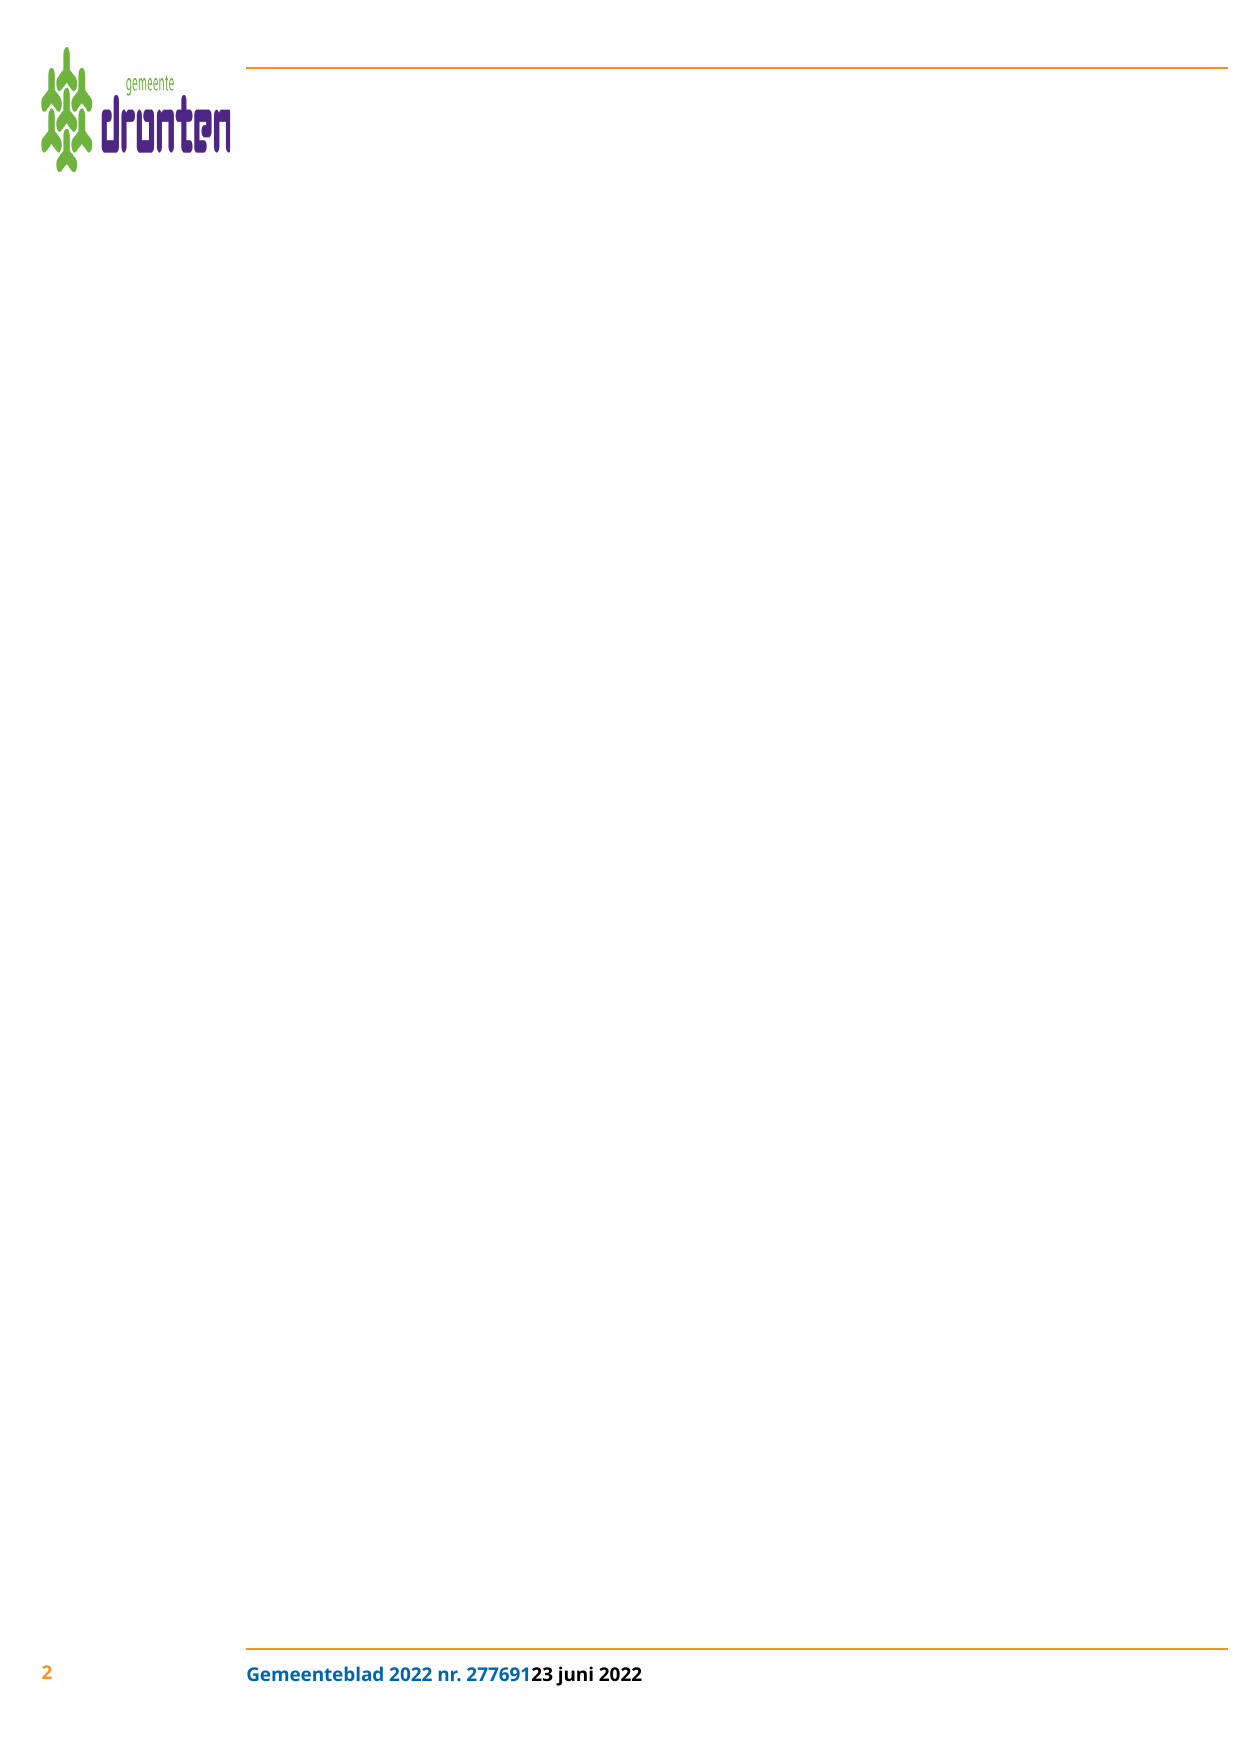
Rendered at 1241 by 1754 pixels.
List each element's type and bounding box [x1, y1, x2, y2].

picture [41, 47, 231, 172]
